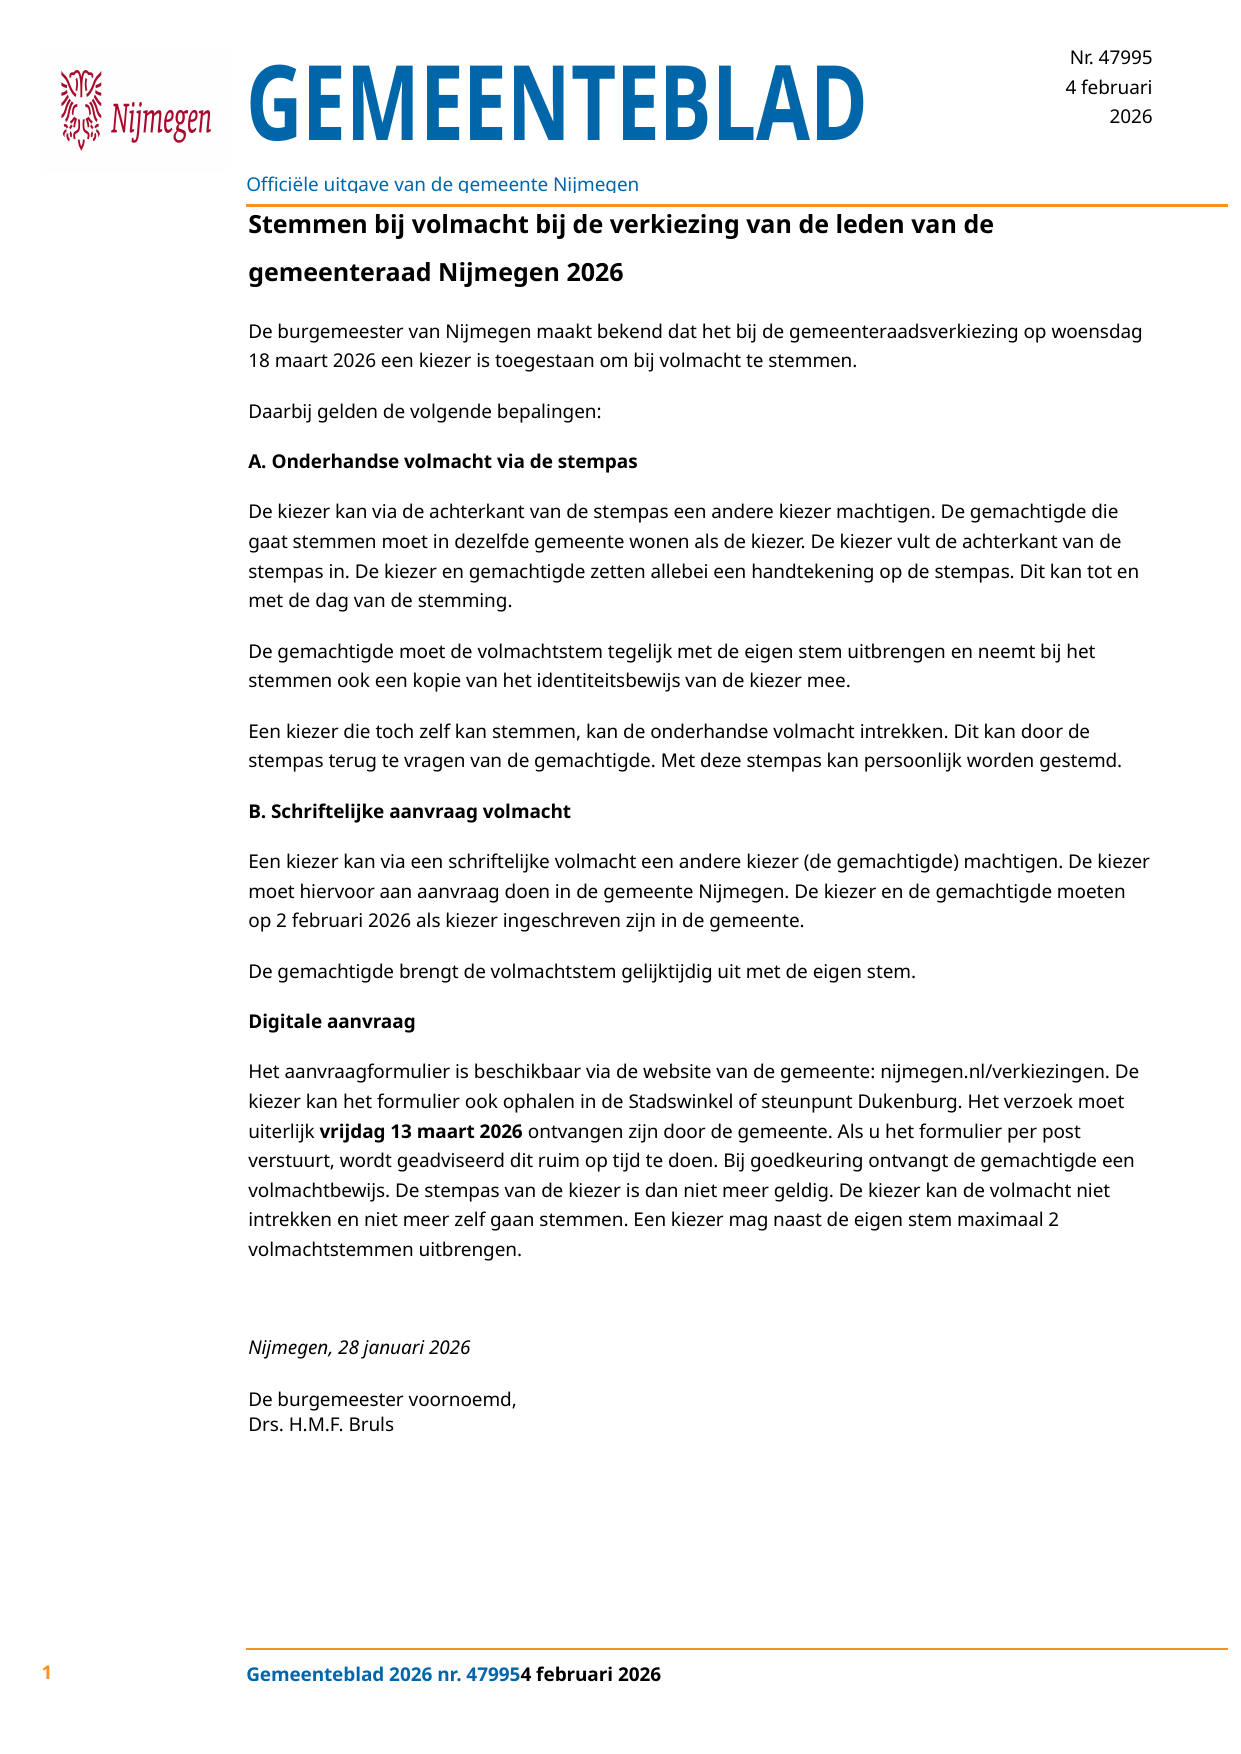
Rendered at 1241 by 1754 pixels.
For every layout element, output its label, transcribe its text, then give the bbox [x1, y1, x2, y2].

text De kiezer kan via de achterkant van de stempas een andere kiezer machtigen. De gemachtigde die gaat stemmen moet in dezelfde gemeente wonen als de kiezer. De kiezer vult de achterkant van de stempas in. De kiezer en gemachtigde zetten allebei een handtekening op de stempas. Dit kan tot en met de dag van de stemming. [248, 499, 1152, 613]
text Nijmegen, 28 januari 2026 [248, 1334, 1152, 1360]
text B. Schriftelijke aanvraag volmacht [248, 798, 1152, 824]
text Digitale aanvraag [248, 1008, 1152, 1034]
text De burgemeester voornoemd, [248, 1386, 1152, 1412]
text De burgemeester van Nijmegen maakt bekend dat het bij de gemeenteraadsverkiezing op woensdag 18 maart 2026 een kiezer is toegestaan om bij volmacht te stemmen. [248, 318, 1152, 373]
picture [41, 47, 231, 172]
text Stemmen bij volmacht bij de verkiezing van de leden van de gemeenteraad Nijmegen 2026 [248, 207, 1152, 288]
text Een kiezer kan via een schriftelijke volmacht een andere kiezer (de gemachtigde) machtigen. De kiezer moet hiervoor aan aanvraag doen in de gemeente Nijmegen. De kiezer en de gemachtigde moeten op 2 februari 2026 als kiezer ingeschreven zijn in de gemeente. [248, 848, 1152, 933]
text Een kiezer die toch zelf kan stemmen, kan de onderhandse volmacht intrekken. Dit kan door de stempas terug te vragen van de gemachtigde. Met deze stempas kan persoonlijk worden gestemd. [248, 718, 1152, 773]
text De gemachtigde moet de volmachtstem tegelijk met de eigen stem uitbrengen en neemt bij het stemmen ook een kopie van het identiteitsbewijs van de kiezer mee. [248, 638, 1152, 693]
text Daarbij gelden de volgende bepalingen: [248, 398, 1152, 424]
text De gemachtigde brengt de volmachtstem gelijktijdig uit met de eigen stem. [248, 958, 1152, 984]
text A. Onderhandse volmacht via de stempas [248, 448, 1152, 474]
text Het aanvraagformulier is beschikbaar via de website van de gemeente: nijmegen.nl/verkiezingen. De kiezer kan het formulier ook ophalen in de Stadswinkel of steunpunt Dukenburg. Het verzoek moet uiterlijk vrijdag 13 maart 2026 ontvangen zijn door de gemeente. Als u het formulier per post verstuurt, wordt geadviseerd dit ruim op tijd te doen. Bij goedkeuring ontvangt de gemachtigde een volmachtbewijs. De stempas van de kiezer is dan niet meer geldig. De kiezer kan de volmacht niet intrekken en niet meer zelf gaan stemmen. Een kiezer mag naast de eigen stem maximaal 2 volmachtstemmen uitbrengen. [248, 1059, 1152, 1262]
text Drs. H.M.F. Bruls [248, 1412, 1152, 1437]
